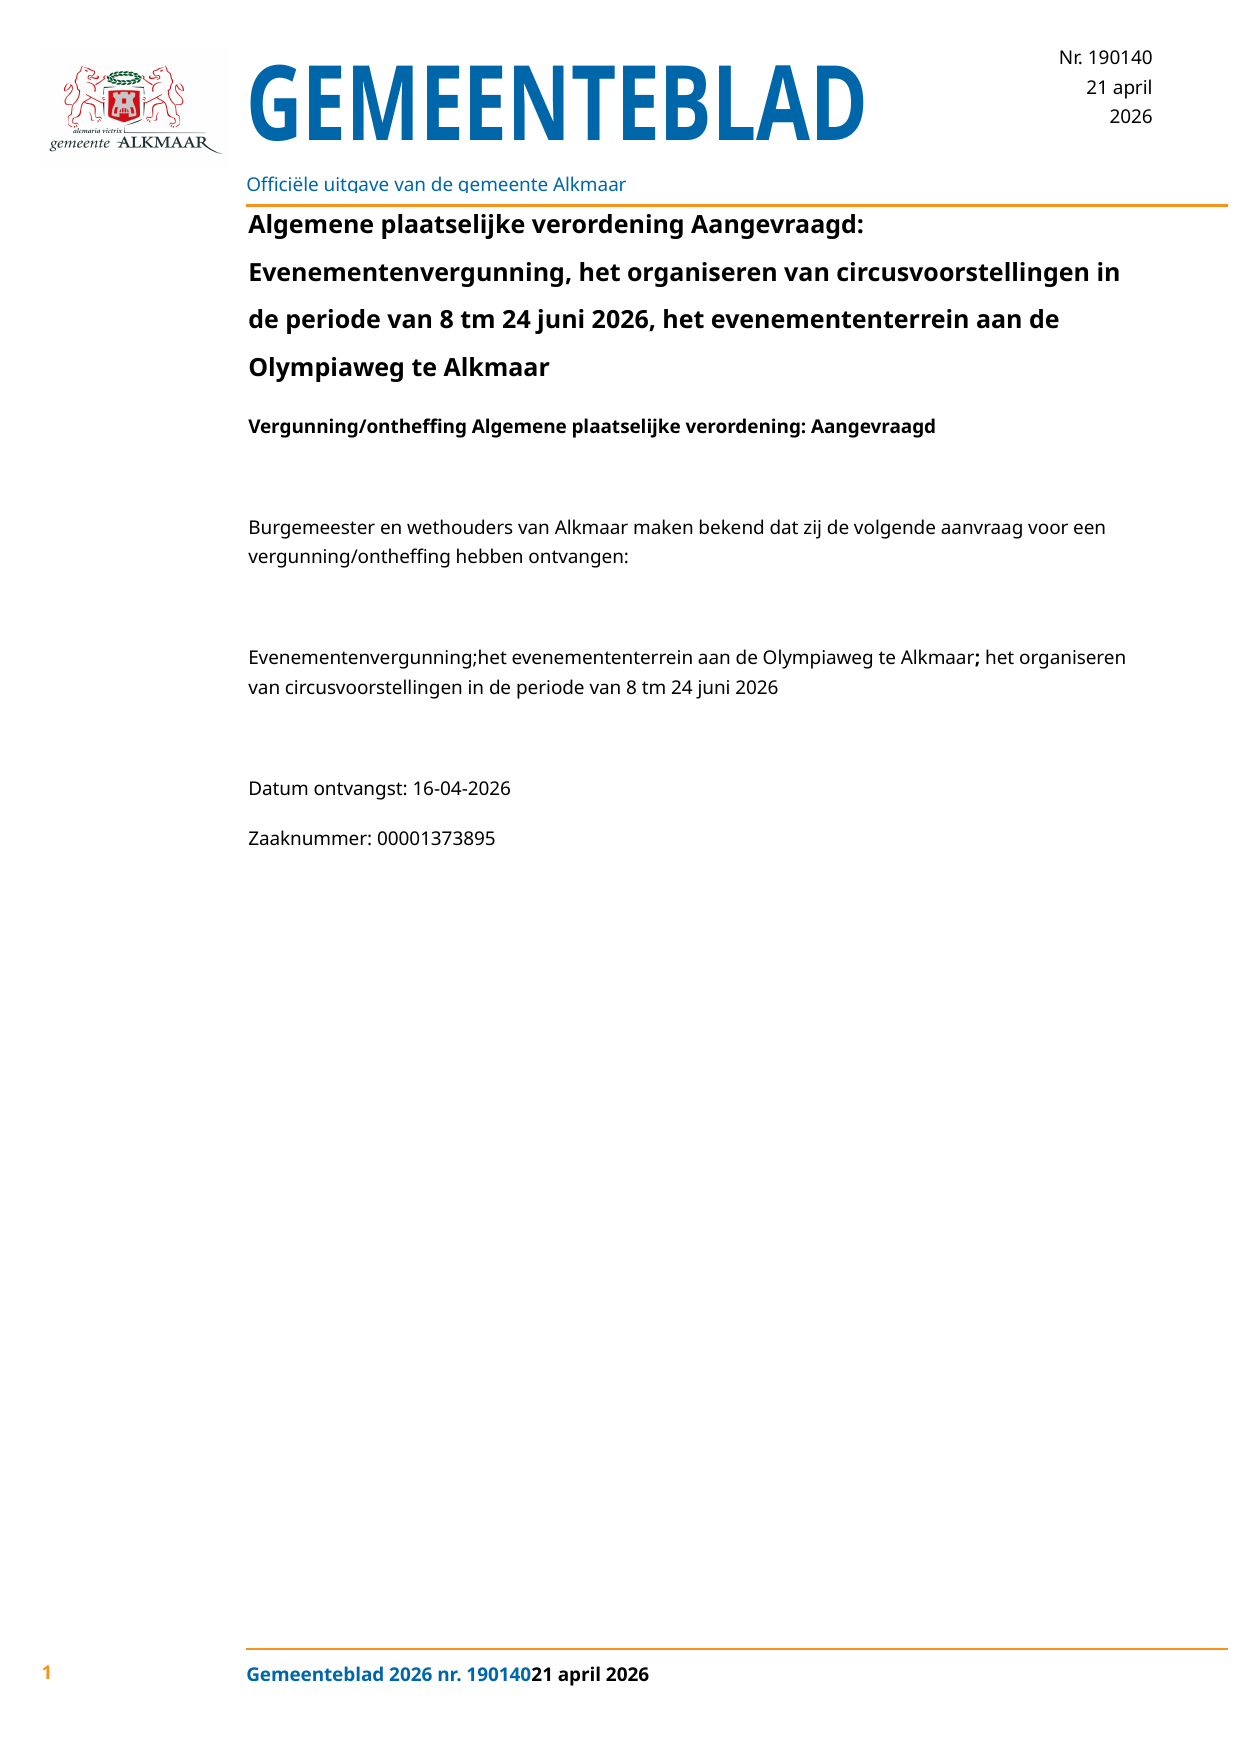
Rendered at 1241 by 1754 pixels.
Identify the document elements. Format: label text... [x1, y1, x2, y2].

text Zaaknummer: 00001373895 [248, 825, 1152, 851]
picture [41, 47, 231, 172]
text Vergunning/ontheffing Algemene plaatselijke verordening: Aangevraagd [248, 413, 1152, 439]
text Algemene plaatselijke verordening Aangevraagd: Evenementenvergunning, het organiseren van circusvoorstellingen in de periode van 8 tm 24 juni 2026, het evenemententerrein aan de Olympiaweg te Alkmaar [248, 207, 1152, 384]
text Datum ontvangst: 16-04-2026 [248, 775, 1152, 801]
text Evenementenvergunning;het evenemententerrein aan de Olympiaweg te Alkmaar; het organiseren van circusvoorstellingen in de periode van 8 tm 24 juni 2026 [248, 644, 1152, 700]
text Burgemeester en wethouders van Alkmaar maken bekend dat zij de volgende aanvraag voor een vergunning/ontheffing hebben ontvangen: [248, 514, 1152, 569]
